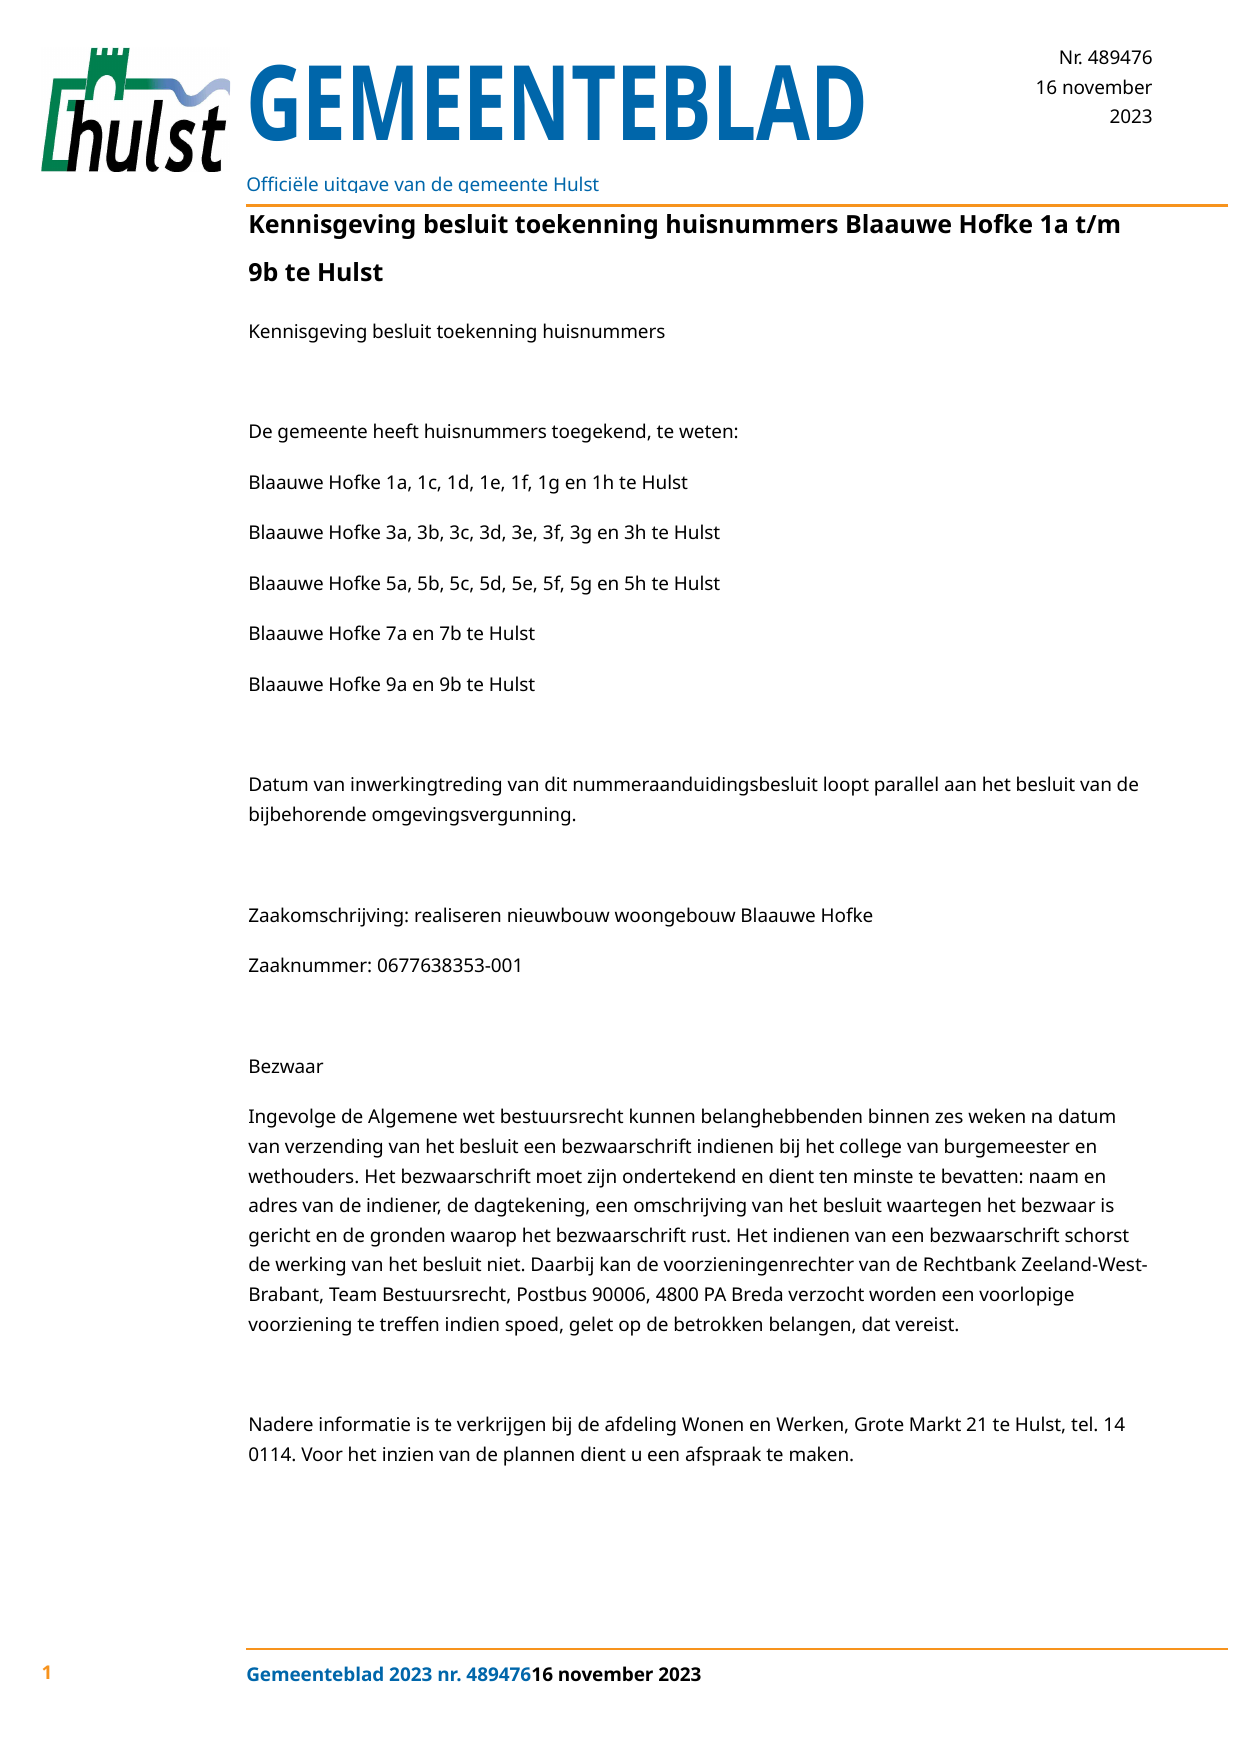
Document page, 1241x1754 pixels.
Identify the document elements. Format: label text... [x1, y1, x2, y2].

text Zaaknummer: 0677638353-001 [248, 952, 1152, 978]
text Blaauwe Hofke 3a, 3b, 3c, 3d, 3e, 3f, 3g en 3h te Hulst [248, 519, 1152, 545]
text Blaauwe Hofke 5a, 5b, 5c, 5d, 5e, 5f, 5g en 5h te Hulst [248, 570, 1152, 596]
text Ingevolge de Algemene wet bestuursrecht kunnen belanghebbenden binnen zes weken na datum van verzending van het besluit een bezwaarschrift indienen bij het college van burgemeester en wethouders. Het bezwaarschrift moet zijn ondertekend en dient ten minste te bevatten: naam en adres van de indiener, de dagtekening, een omschrijving van het besluit waartegen het bezwaar is gericht en de gronden waarop het bezwaarschrift rust. Het indienen van een bezwaarschrift schorst de werking van het besluit niet. Daarbij kan de voorzieningenrechter van de Rechtbank Zeeland-West-Brabant, Team Bestuursrecht, Postbus 90006, 4800 PA Breda verzocht worden een voorlopige voorziening te treffen indien spoed, gelet op de betrokken belangen, dat vereist. [248, 1104, 1152, 1337]
text Blaauwe Hofke 9a en 9b te Hulst [248, 671, 1152, 697]
text Blaauwe Hofke 7a en 7b te Hulst [248, 620, 1152, 646]
text De gemeente heeft huisnummers toegekend, te weten: [248, 419, 1152, 444]
text Datum van inwerkingtreding van dit nummeraanduidingsbesluit loopt parallel aan het besluit van de bijbehorende omgevingsvergunning. [248, 772, 1152, 827]
text Kennisgeving besluit toekenning huisnummers Blaauwe Hofke 1a t/m 9b te Hulst [248, 207, 1152, 288]
text Nadere informatie is te verkrijgen bij de afdeling Wonen en Werken, Grote Markt 21 te Hulst, tel. 14 0114. Voor het inzien van de plannen dient u een afspraak te maken. [248, 1412, 1152, 1467]
text Bezwaar [248, 1053, 1152, 1079]
picture [41, 47, 231, 172]
text Kennisgeving besluit toekenning huisnummers [248, 318, 1152, 344]
text Zaakomschrijving: realiseren nieuwbouw woongebouw Blaauwe Hofke [248, 902, 1152, 928]
text Blaauwe Hofke 1a, 1c, 1d, 1e, 1f, 1g en 1h te Hulst [248, 469, 1152, 495]
